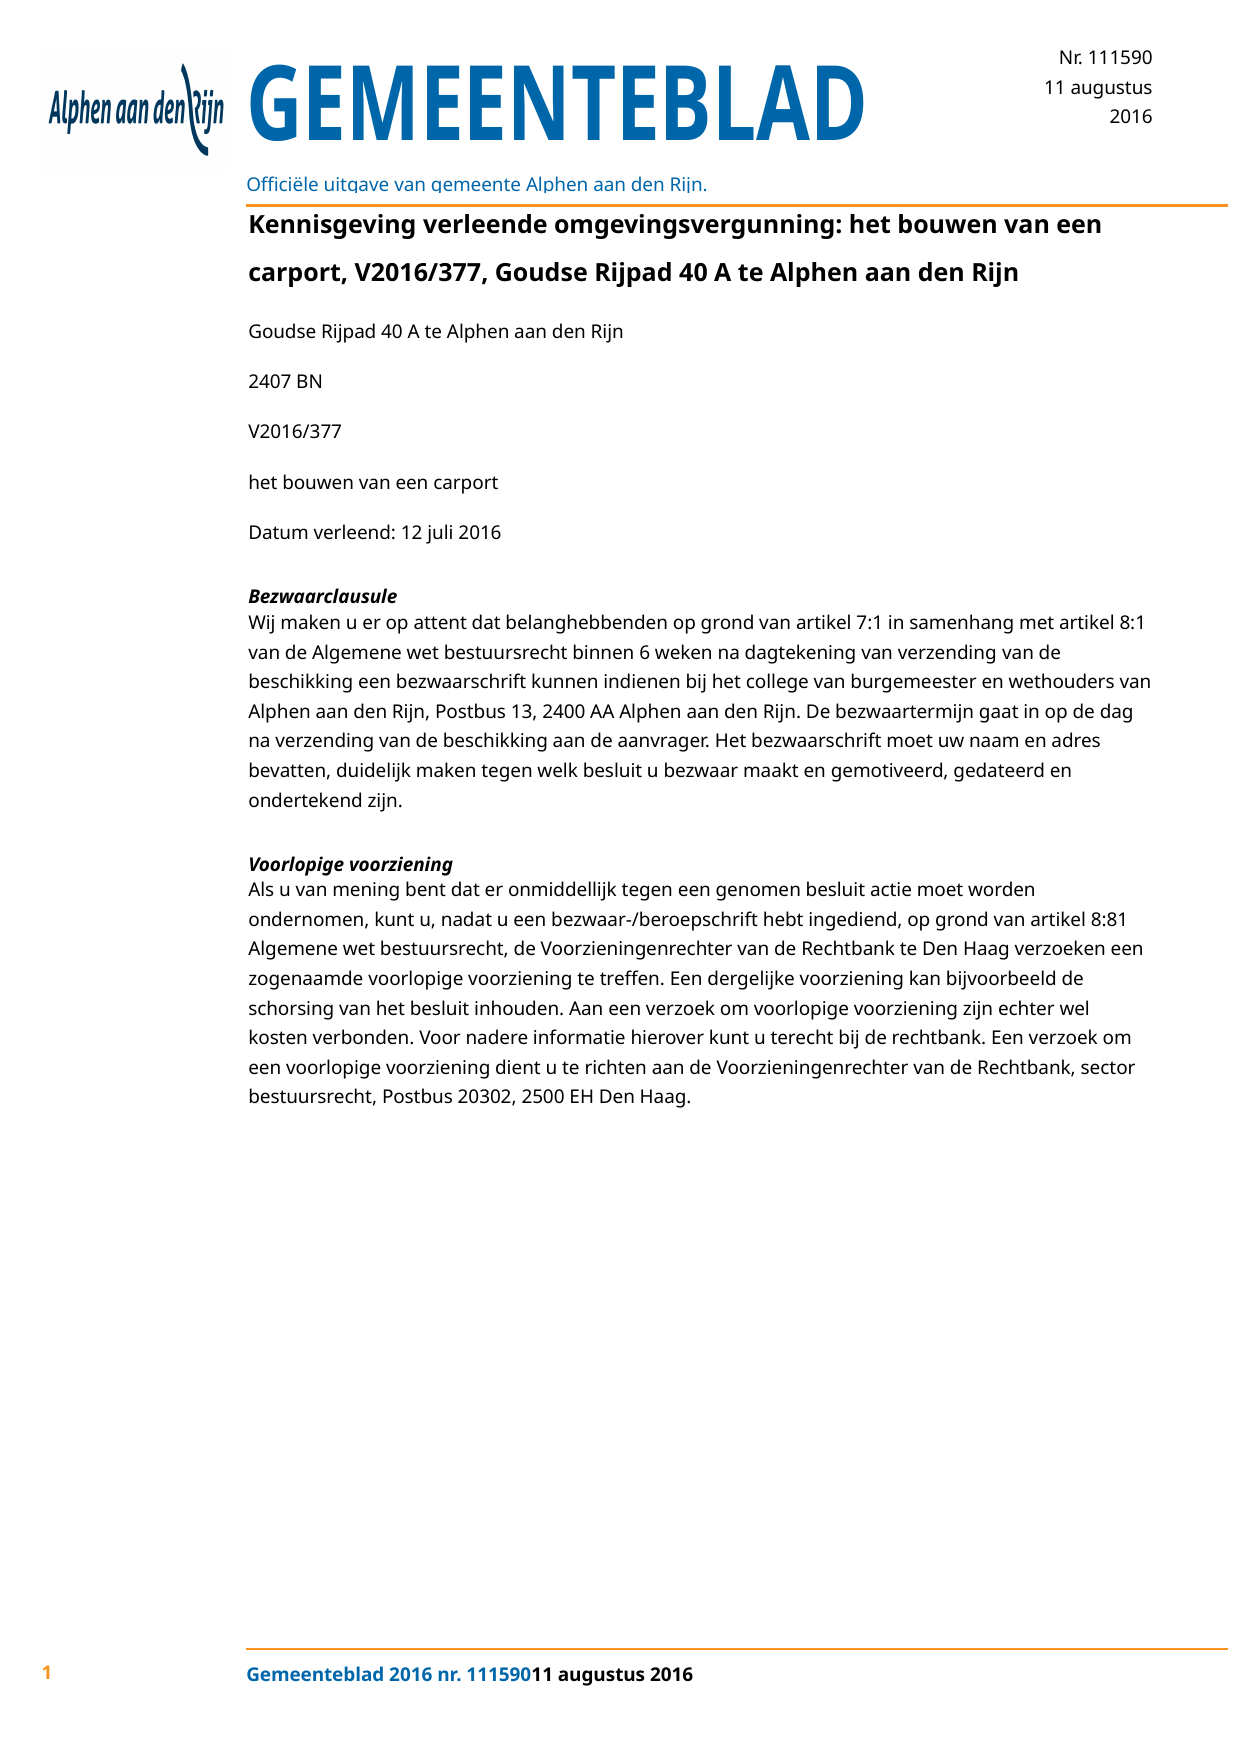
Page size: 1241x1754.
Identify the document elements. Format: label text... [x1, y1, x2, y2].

text 2407 BN [248, 368, 1152, 394]
picture [41, 47, 231, 172]
text Voorlopige voorziening [248, 851, 1152, 876]
text Goudse Rijpad 40 A te Alphen aan den Rijn [248, 318, 1152, 344]
text het bouwen van een carport [248, 469, 1152, 495]
text Als u van mening bent dat er onmiddellijk tegen een genomen besluit actie moet worden ondernomen, kunt u, nadat u een bezwaar-/beroepschrift hebt ingediend, op grond van artikel 8:81 Algemene wet bestuursrecht, de Voorzieningenrechter van de Rechtbank te Den Haag verzoeken een zogenaamde voorlopige voorziening te treffen. Een dergelijke voorziening kan bijvoorbeeld de schorsing van het besluit inhouden. Aan een verzoek om voorlopige voorziening zijn echter wel kosten verbonden. Voor nadere informatie hierover kunt u terecht bij de rechtbank. Een verzoek om een voorlopige voorziening dient u te richten aan de Voorzieningenrechter van de Rechtbank, sector bestuursrecht, Postbus 20302, 2500 EH Den Haag. [248, 876, 1152, 1109]
text Datum verleend: 12 juli 2016 [248, 519, 1152, 545]
text V2016/377 [248, 419, 1152, 444]
text Bezwaarclausule [248, 583, 1152, 609]
text Kennisgeving verleende omgevingsvergunning: het bouwen van een carport, V2016/377, Goudse Rijpad 40 A te Alphen aan den Rijn [248, 207, 1152, 288]
text Wij maken u er op attent dat belanghebbenden op grond van artikel 7:1 in samenhang met artikel 8:1 van de Algemene wet bestuursrecht binnen 6 weken na dagtekening van verzending van de beschikking een bezwaarschrift kunnen indienen bij het college van burgemeester en wethouders van Alphen aan den Rijn, Postbus 13, 2400 AA Alphen aan den Rijn. De bezwaartermijn gaat in op de dag na verzending van de beschikking aan de aanvrager. Het bezwaarschrift moet uw naam en adres bevatten, duidelijk maken tegen welk besluit u bezwaar maakt en gemotiveerd, gedateerd en ondertekend zijn. [248, 609, 1152, 812]
